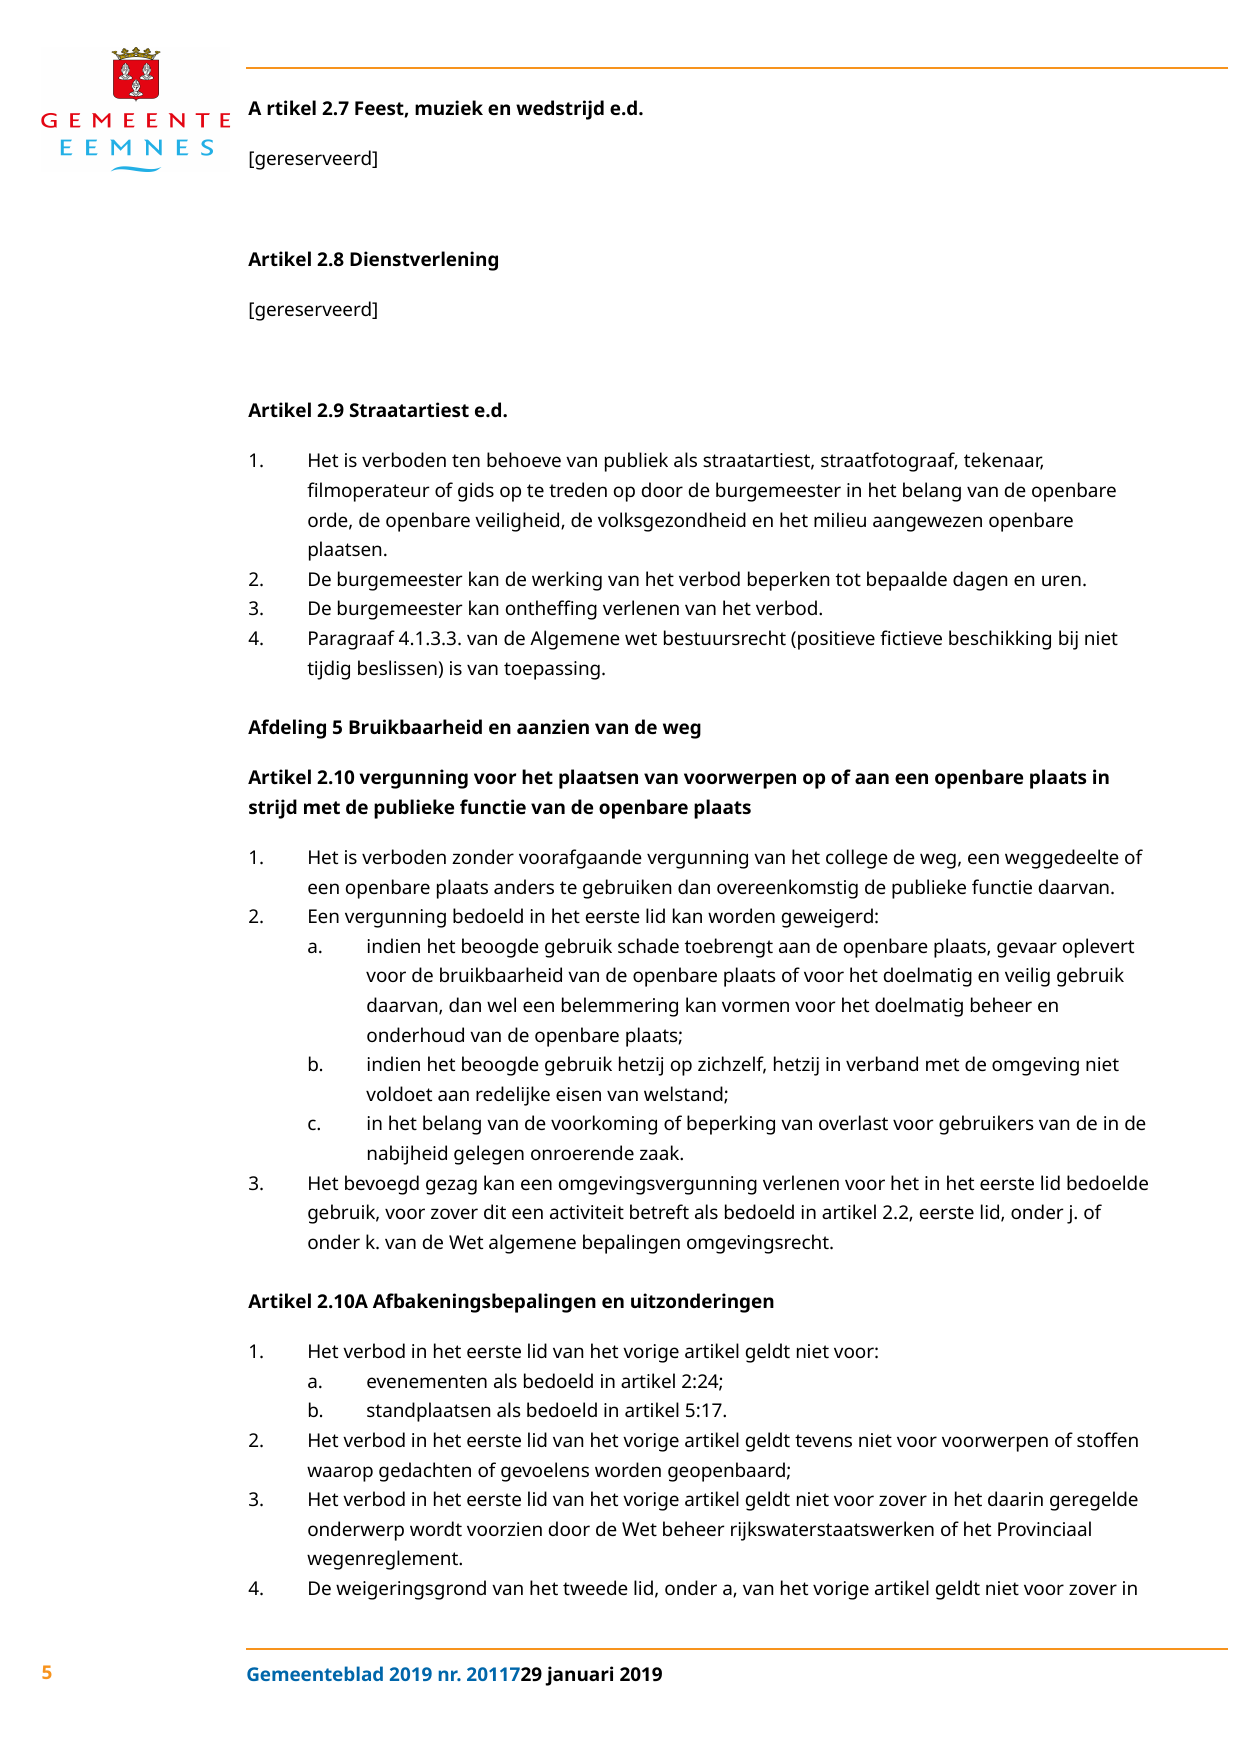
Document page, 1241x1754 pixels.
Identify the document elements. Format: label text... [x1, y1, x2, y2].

list De weigeringsgrond van het tweede lid, onder a, van het vorige artikel geldt niet voor zover in [248, 1575, 1152, 1601]
list standplaatsen als bedoeld in artikel 5:17. [307, 1398, 1152, 1423]
text [gereserveerd] [248, 145, 1152, 171]
list Het verbod in het eerste lid van het vorige artikel geldt tevens niet voor voorwerpen of stoffen waarop gedachten of gevoelens worden geopenbaard; [248, 1427, 1152, 1483]
text Afdeling 5 Bruikbaarheid en aanzien van de weg [248, 714, 1152, 740]
list in het belang van de voorkoming of beperking van overlast voor gebruikers van de in de nabijheid gelegen onroerende zaak. [307, 1111, 1152, 1166]
list Het is verboden ten behoeve van publiek als straatartiest, straatfotograaf, tekenaar, filmoperateur of gids op te treden op door de burgemeester in het belang van de openbare orde, de openbare veiligheid, de volksgezondheid en het milieu aangewezen openbare plaatsen. [248, 448, 1152, 562]
list Een vergunning bedoeld in het eerste lid kan worden geweigerd: [248, 903, 1152, 929]
text Artikel 2.10 vergunning voor het plaatsen van voorwerpen op of aan een openbare plaats in strijd met de publieke functie van de openbare plaats [248, 764, 1152, 820]
text A rtikel 2.7 Feest, muziek en wedstrijd e.d. [248, 95, 1152, 121]
list indien het beoogde gebruik hetzij op zichzelf, hetzij in verband met de omgeving niet voldoet aan redelijke eisen van welstand; [307, 1051, 1152, 1107]
text Artikel 2.10A Afbakeningsbepalingen en uitzonderingen [248, 1288, 1152, 1314]
list De burgemeester kan ontheffing verlenen van het verbod. [248, 596, 1152, 621]
list Het verbod in het eerste lid van het vorige artikel geldt niet voor zover in het daarin geregelde onderwerp wordt voorzien door de Wet beheer rijkswaterstaatswerken of het Provinciaal wegenreglement. [248, 1486, 1152, 1571]
list indien het beoogde gebruik schade toebrengt aan de openbare plaats, gevaar oplevert voor de bruikbaarheid van de openbare plaats of voor het doelmatig en veilig gebruik daarvan, dan wel een belemmering kan vormen voor het doelmatig beheer en onderhoud van de openbare plaats; [307, 933, 1152, 1048]
list De burgemeester kan de werking van het verbod beperken tot bepaalde dagen en uren. [248, 566, 1152, 592]
picture [41, 47, 231, 172]
list Paragraaf 4.1.3.3. van de Algemene wet bestuursrecht (positieve fictieve beschikking bij niet tijdig beslissen) is van toepassing. [248, 625, 1152, 681]
text Artikel 2.8 Dienstverlening [248, 246, 1152, 272]
text Artikel 2.9 Straatartiest e.d. [248, 397, 1152, 423]
list evenementen als bedoeld in artikel 2:24; [307, 1368, 1152, 1394]
list Het is verboden zonder voorafgaande vergunning van het college de weg, een weggedeelte of een openbare plaats anders te gebruiken dan overeenkomstig de publieke functie daarvan. [248, 844, 1152, 900]
list Het bevoegd gezag kan een omgevingsvergunning verlenen voor het in het eerste lid bedoelde gebruik, voor zover dit een activiteit betreft als bedoeld in artikel 2.2, eerste lid, onder j. of onder k. van de Wet algemene bepalingen omgevingsrecht. [248, 1170, 1152, 1255]
list Het verbod in het eerste lid van het vorige artikel geldt niet voor: [248, 1338, 1152, 1364]
text [gereserveerd] [248, 296, 1152, 322]
